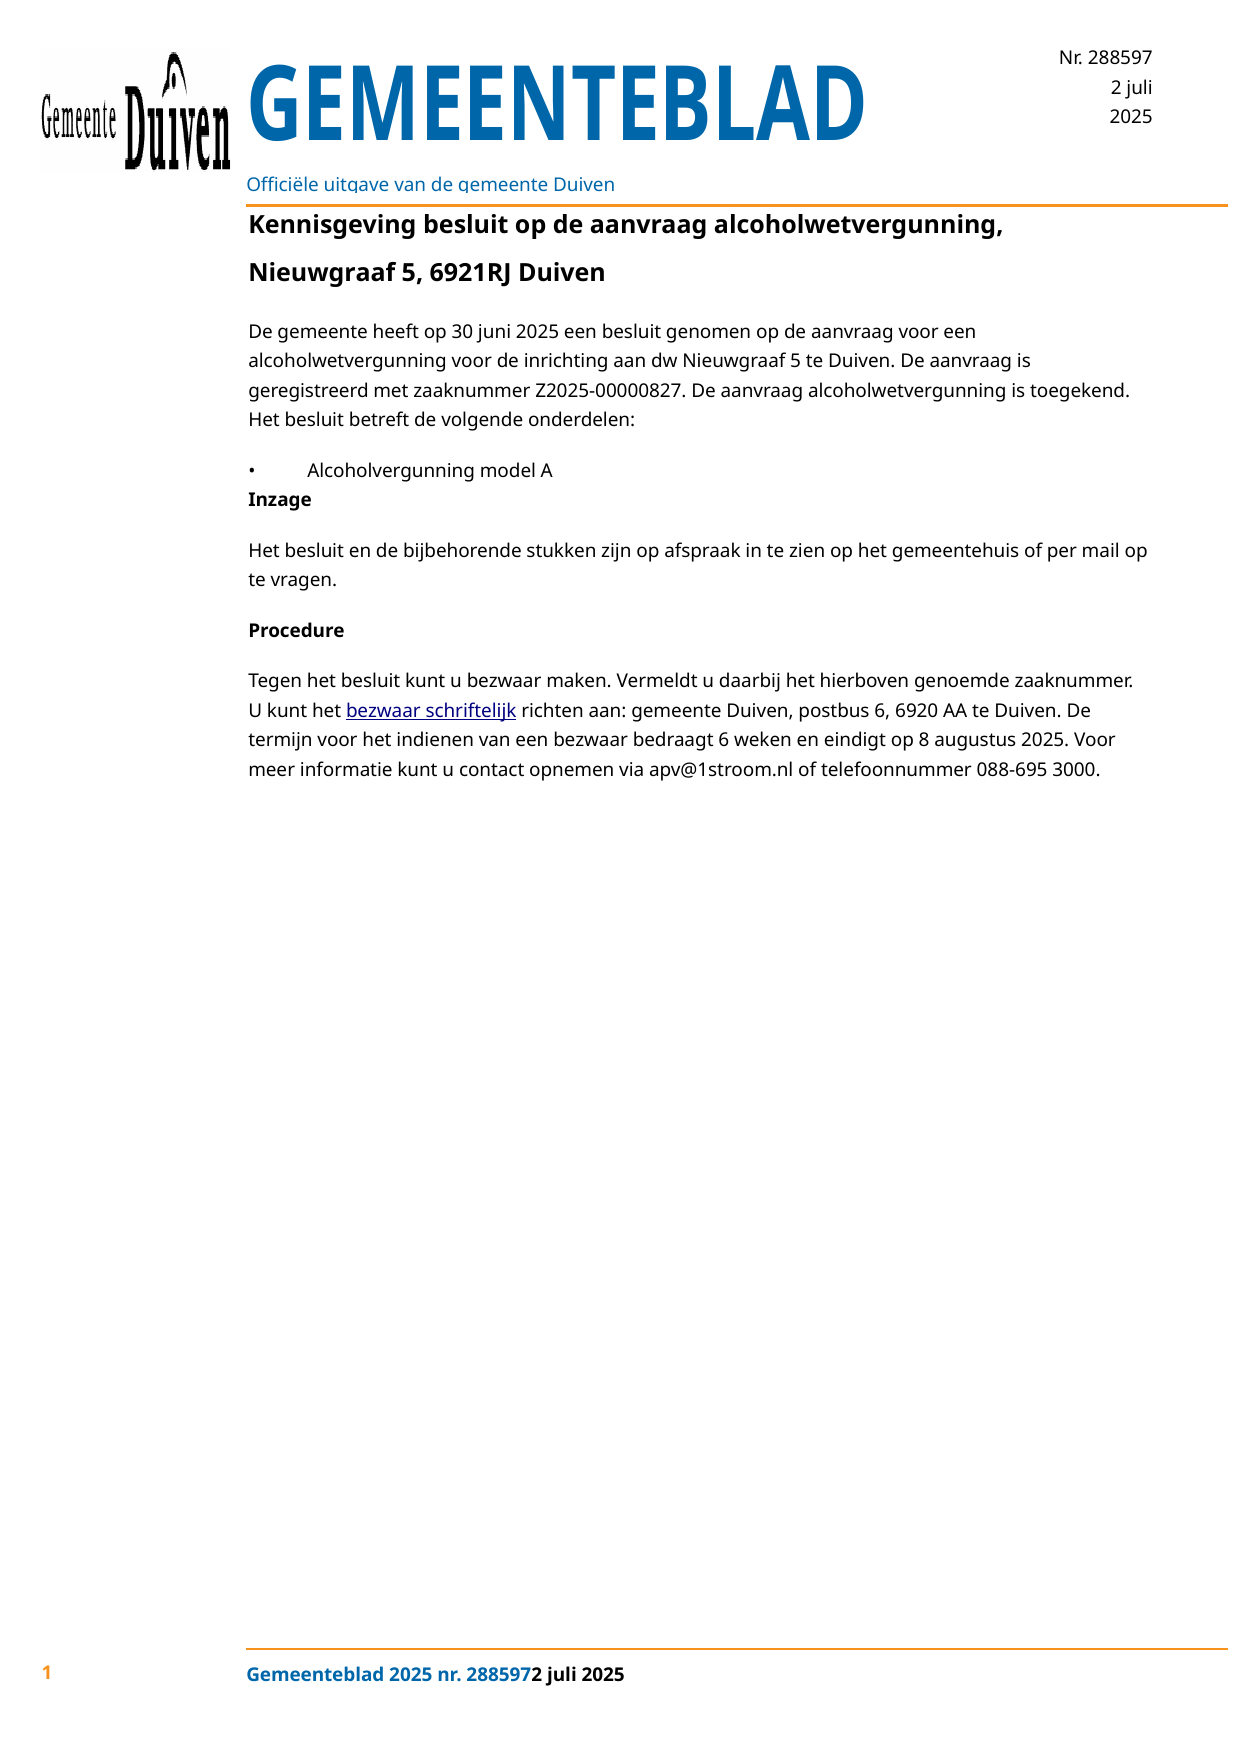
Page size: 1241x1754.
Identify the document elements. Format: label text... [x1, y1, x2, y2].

text Het besluit en de bijbehorende stukken zijn op afspraak in te zien op het gemeentehuis of per mail op te vragen. [248, 537, 1152, 592]
text Inzage [248, 487, 1152, 512]
text Kennisgeving besluit op de aanvraag alcoholwetvergunning, Nieuwgraaf 5, 6921RJ Duiven [248, 207, 1152, 288]
text Tegen het besluit kunt u bezwaar maken. Vermeldt u daarbij het hierboven genoemde zaaknummer. U kunt het bezwaar schriftelijk richten aan: gemeente Duiven, postbus 6, 6920 AA te Duiven. De termijn voor het indienen van een bezwaar bedraagt 6 weken en eindigt op 8 augustus 2025. Voor meer informatie kunt u contact opnemen via apv@1stroom.nl of telefoonnummer 088-695 3000. [248, 667, 1152, 782]
picture [41, 47, 231, 172]
list Alcoholvergunning model A [248, 457, 1152, 483]
text De gemeente heeft op 30 juni 2025 een besluit genomen op de aanvraag voor een alcoholwetvergunning voor de inrichting aan dw Nieuwgraaf 5 te Duiven. De aanvraag is geregistreerd met zaaknummer Z2025-00000827. De aanvraag alcoholwetvergunning is toegekend. Het besluit betreft de volgende onderdelen: [248, 318, 1152, 432]
text Procedure [248, 617, 1152, 643]
